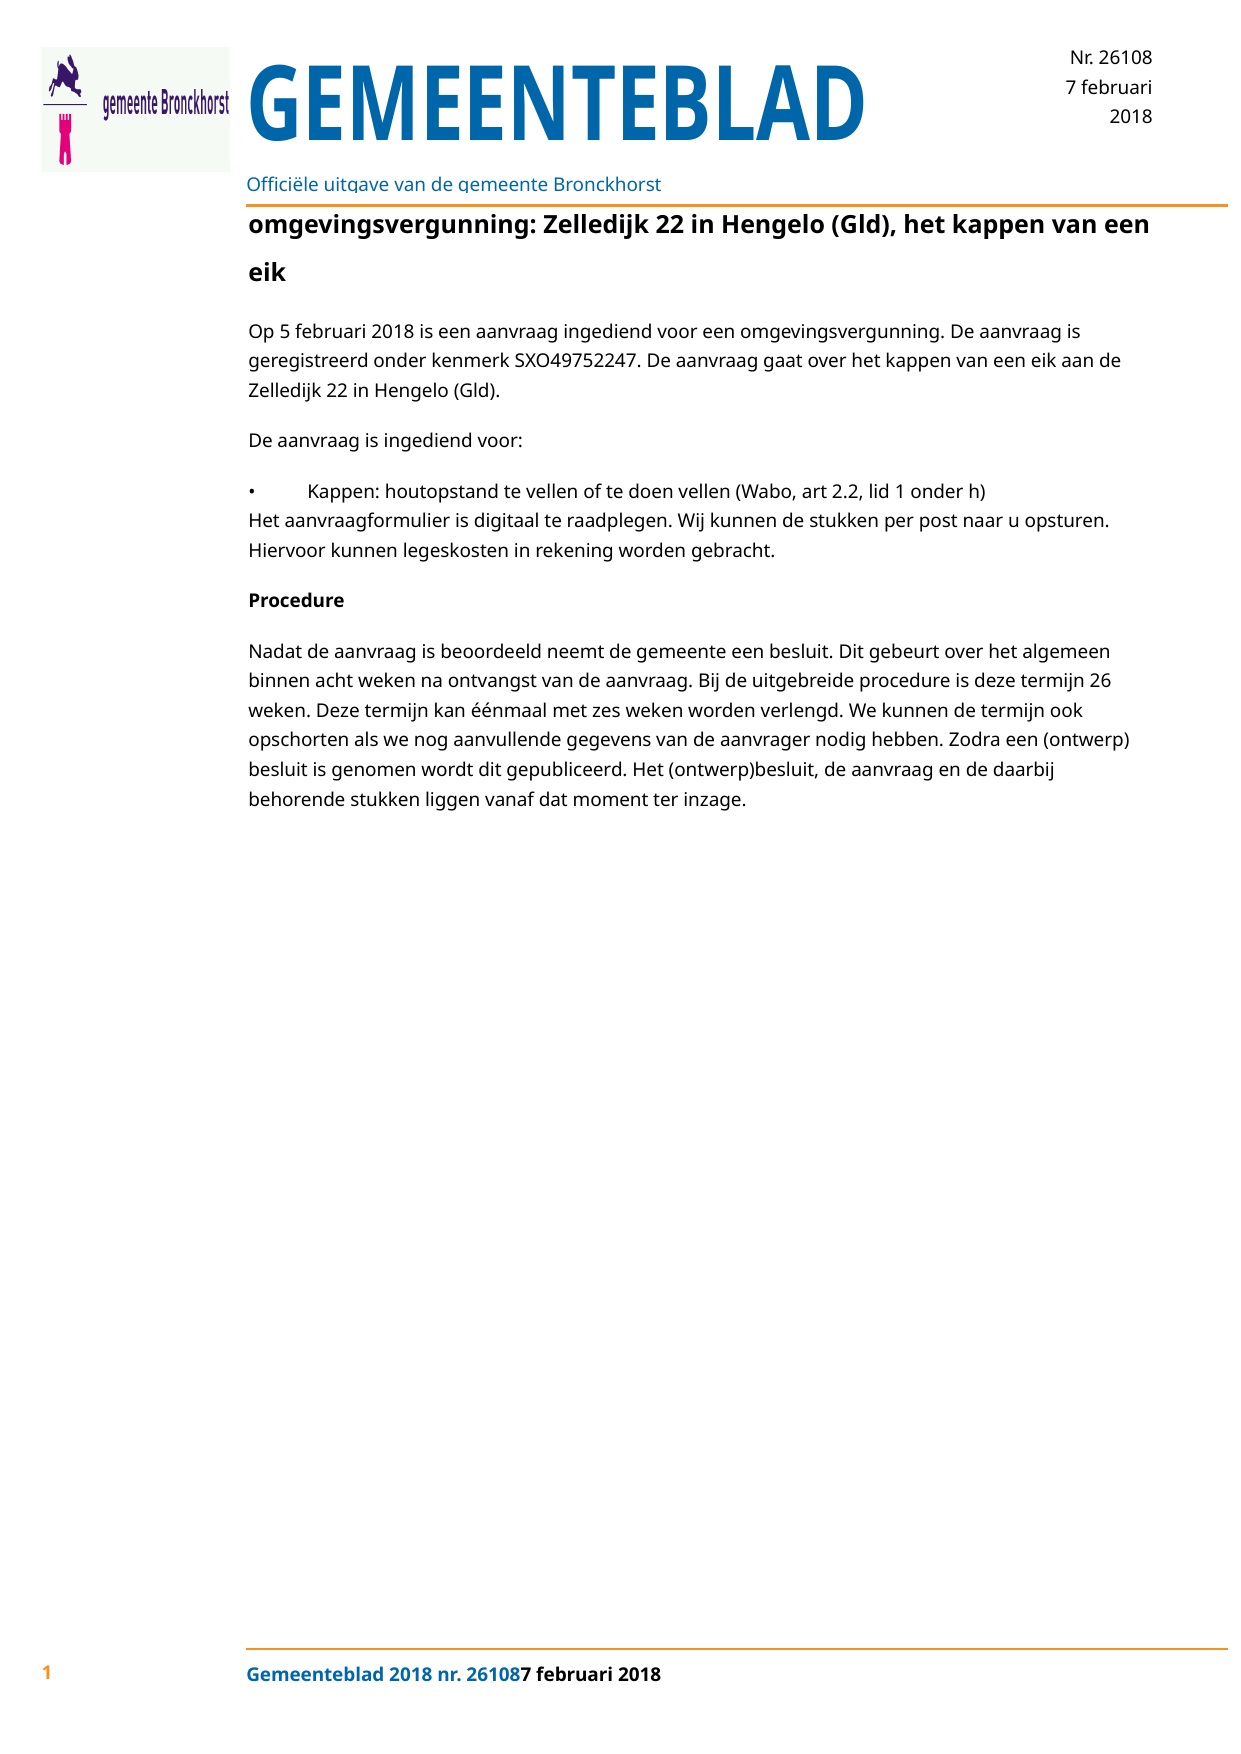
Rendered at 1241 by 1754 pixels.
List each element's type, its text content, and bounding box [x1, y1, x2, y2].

text Op 5 februari 2018 is een aanvraag ingediend voor een omgevingsvergunning. De aanvraag is geregistreerd onder kenmerk SXO49752247. De aanvraag gaat over het kappen van een eik aan de Zelledijk 22 in Hengelo (Gld). [248, 318, 1152, 403]
list Kappen: houtopstand te vellen of te doen vellen (Wabo, art 2.2, lid 1 onder h) [248, 478, 1152, 504]
picture [41, 47, 231, 172]
text omgevingsvergunning: Zelledijk 22 in Hengelo (Gld), het kappen van een eik [248, 207, 1152, 288]
text De aanvraag is ingediend voor: [248, 427, 1152, 453]
text Procedure [248, 587, 1152, 613]
text Het aanvraagformulier is digitaal te raadplegen. Wij kunnen de stukken per post naar u opsturen. Hiervoor kunnen legeskosten in rekening worden gebracht. [248, 507, 1152, 563]
text Nadat de aanvraag is beoordeeld neemt de gemeente een besluit. Dit gebeurt over het algemeen binnen acht weken na ontvangst van de aanvraag. Bij de uitgebreide procedure is deze termijn 26 weken. Deze termijn kan éénmaal met zes weken worden verlengd. We kunnen de termijn ook opschorten als we nog aanvullende gegevens van de aanvrager nodig hebben. Zodra een (ontwerp) besluit is genomen wordt dit gepubliceerd. Het (ontwerp)besluit, de aanvraag en de daarbij behorende stukken liggen vanaf dat moment ter inzage. [248, 638, 1152, 812]
